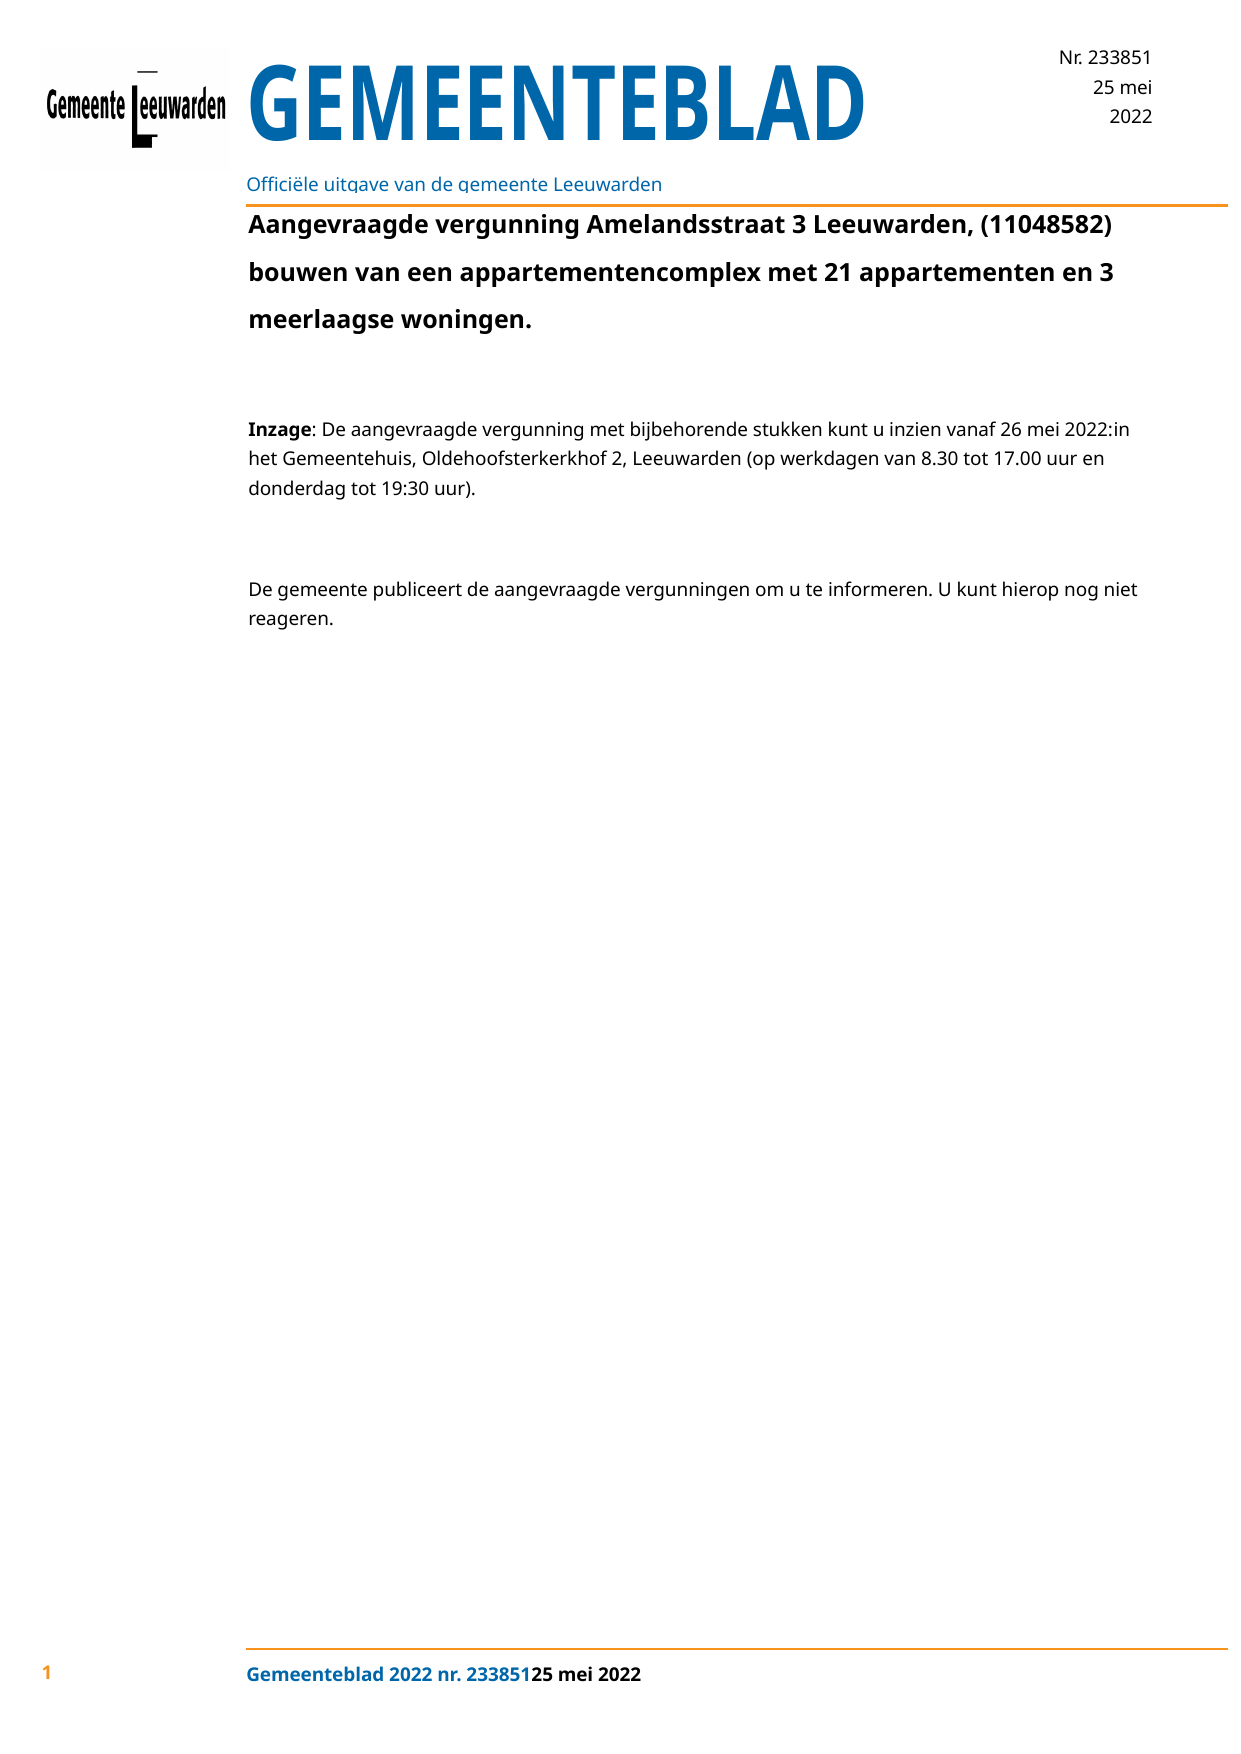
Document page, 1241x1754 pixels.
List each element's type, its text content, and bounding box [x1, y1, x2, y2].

text Aangevraagde vergunning Amelandsstraat 3 Leeuwarden, (11048582) bouwen van een appartementencomplex met 21 appartementen en 3 meerlaagse woningen. [248, 207, 1152, 336]
text De gemeente publiceert de aangevraagde vergunningen om u te informeren. U kunt hierop nog niet reageren. [248, 576, 1152, 631]
text Inzage: De aangevraagde vergunning met bijbehorende stukken kunt u inzien vanaf 26 mei 2022:in het Gemeentehuis, Oldehoofsterkerkhof 2, Leeuwarden (op werkdagen van 8.30 tot 17.00 uur en donderdag tot 19:30 uur). [248, 416, 1152, 501]
picture [41, 47, 231, 172]
